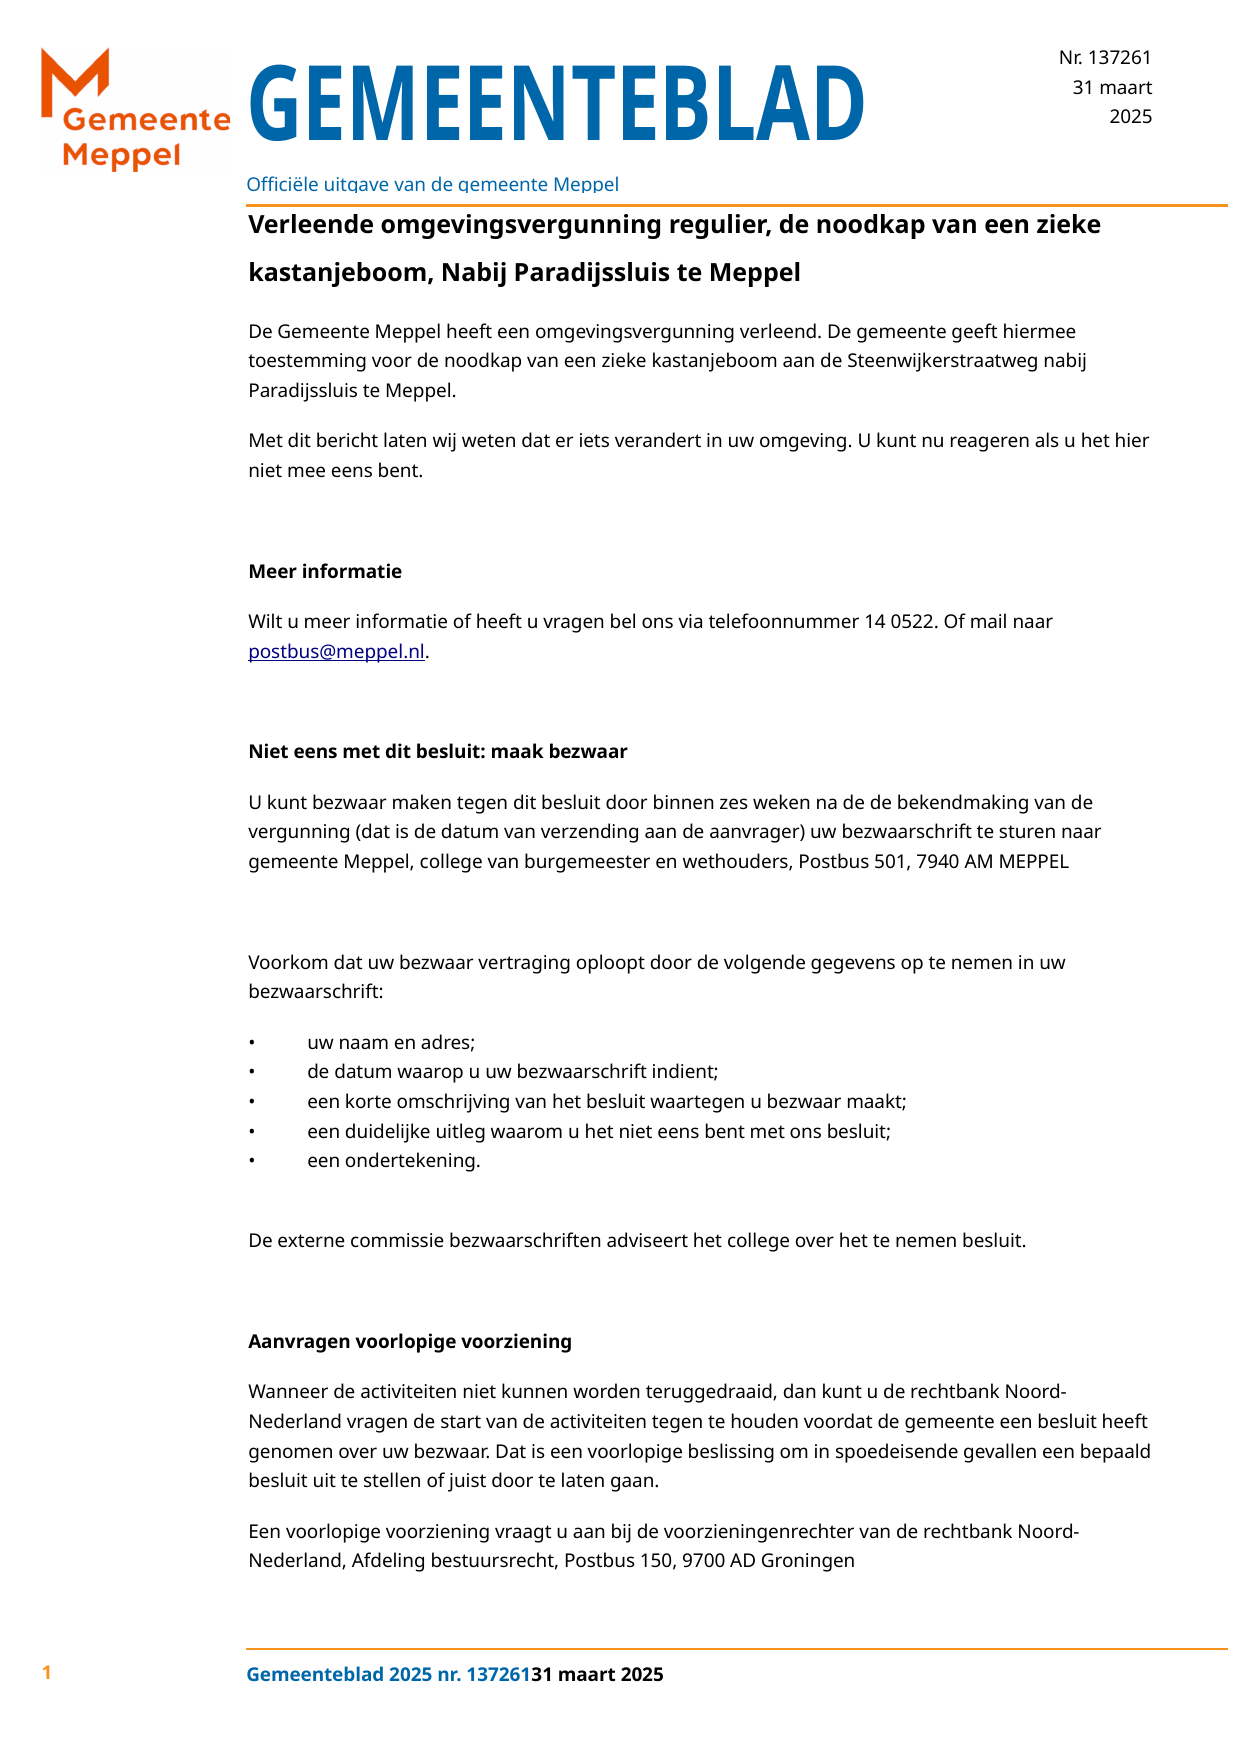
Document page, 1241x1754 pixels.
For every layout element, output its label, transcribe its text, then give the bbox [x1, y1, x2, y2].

text De externe commissie bezwaarschriften adviseert het college over het te nemen besluit. [248, 1227, 1152, 1253]
picture [41, 47, 231, 172]
text Meer informatie [248, 558, 1152, 584]
list de datum waarop u uw bezwaarschrift indient; [248, 1059, 1152, 1084]
list een ondertekening. [248, 1147, 1152, 1173]
text Voorkom dat uw bezwaar vertraging oploopt door de volgende gegevens op te nemen in uw bezwaarschrift: [248, 949, 1152, 1004]
text Niet eens met dit besluit: maak bezwaar [248, 739, 1152, 764]
text Verleende omgevingsvergunning regulier, de noodkap van een zieke kastanjeboom, Nabij Paradijssluis te Meppel [248, 207, 1152, 288]
list een duidelijke uitleg waarom u het niet eens bent met ons besluit; [248, 1118, 1152, 1144]
list een korte omschrijving van het besluit waartegen u bezwaar maakt; [248, 1088, 1152, 1114]
text De Gemeente Meppel heeft een omgevingsvergunning verleend. De gemeente geeft hiermee toestemming voor de noodkap van een zieke kastanjeboom aan de Steenwijkerstraatweg nabij Paradijssluis te Meppel. [248, 318, 1152, 403]
text Met dit bericht laten wij weten dat er iets verandert in uw omgeving. U kunt nu reageren als u het hier niet mee eens bent. [248, 427, 1152, 483]
text Wilt u meer informatie of heeft u vragen bel ons via telefoonnummer 14 0522. Of mail naar postbus@meppel.nl. [248, 608, 1152, 664]
text Aanvragen voorlopige voorziening [248, 1328, 1152, 1354]
text Wanneer de activiteiten niet kunnen worden teruggedraaid, dan kunt u de rechtbank Noord-Nederland vragen de start van de activiteiten tegen te houden voordat de gemeente een besluit heeft genomen over uw bezwaar. Dat is een voorlopige beslissing om in spoedeisende gevallen een bepaald besluit uit te stellen of juist door te laten gaan. [248, 1379, 1152, 1493]
list uw naam en adres; [248, 1029, 1152, 1055]
text U kunt bezwaar maken tegen dit besluit door binnen zes weken na de de bekendmaking van de vergunning (dat is de datum van verzending aan de aanvrager) uw bezwaarschrift te sturen naar gemeente Meppel, college van burgemeester en wethouders, Postbus 501, 7940 AM MEPPEL [248, 789, 1152, 874]
text Een voorlopige voorziening vraagt u aan bij de voorzieningenrechter van de rechtbank Noord-Nederland, Afdeling bestuursrecht, Postbus 150, 9700 AD Groningen [248, 1518, 1152, 1573]
